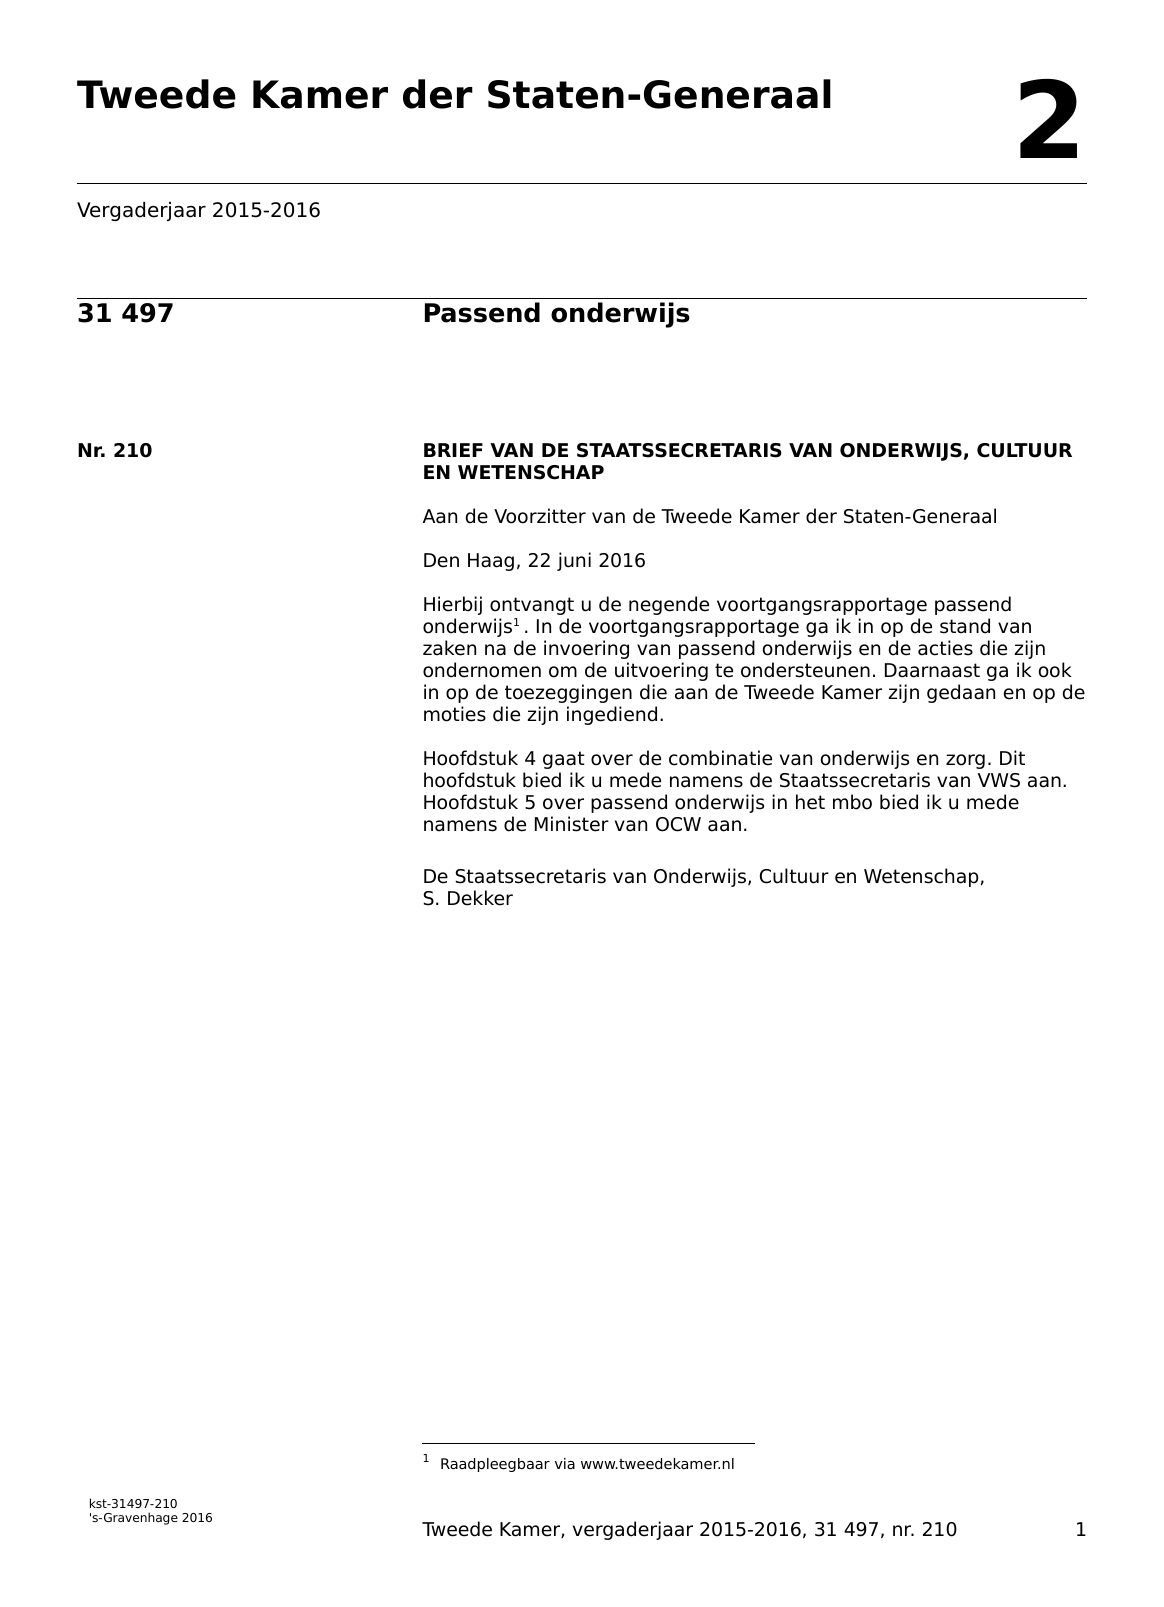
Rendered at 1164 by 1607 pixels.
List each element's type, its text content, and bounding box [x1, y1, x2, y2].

text Hoofdstuk 4 gaat over de combinatie van onderwijs en zorg. Dit hoofdstuk bied ik u mede namens de Staatssecretaris van VWS aan. Hoofdstuk 5 over passend onderwijs in het mbo bied ik u mede namens de Minister van OCW aan. [422, 748, 1087, 836]
text Den Haag, 22 juni 2016 [422, 550, 1087, 572]
text 's-Gravenhage 2016 [88, 1511, 323, 1525]
table_header Tweede Kamer der Staten-Generaal [77, 59, 886, 183]
text Hierbij ontvangt u de negende voortgangsrapportage passend onderwijs. In de voortgangsrapportage ga ik in op de stand van zaken na de invoering van passend onderwijs en de acties die zijn ondernomen om de uitvoering te ondersteunen. Daarnaast ga ik ook in op de toezeggingen die aan de Tweede Kamer zijn gedaan en op de moties die zijn ingediend. [422, 594, 1087, 726]
text kst-31497-210 [88, 1497, 323, 1511]
table_header 2 [886, 59, 1087, 183]
table_cell Vergaderjaar 2015-2016 [77, 184, 1087, 298]
subtitle 31 497 Passend onderwijs [77, 299, 1087, 329]
text Aan de Voorzitter van de Tweede Kamer der Staten-Generaal [422, 506, 1087, 528]
text De Staatssecretaris van Onderwijs, Cultuur en Wetenschap, S. Dekker [422, 866, 1087, 910]
subtitle Nr. 210 BRIEF VAN DE STAATSSECRETARIS VAN ONDERWIJS, CULTUUR EN WETENSCHAP [77, 440, 1087, 484]
text Raadpleegbaar via www.tweedekamer.nl [422, 1452, 1087, 1474]
